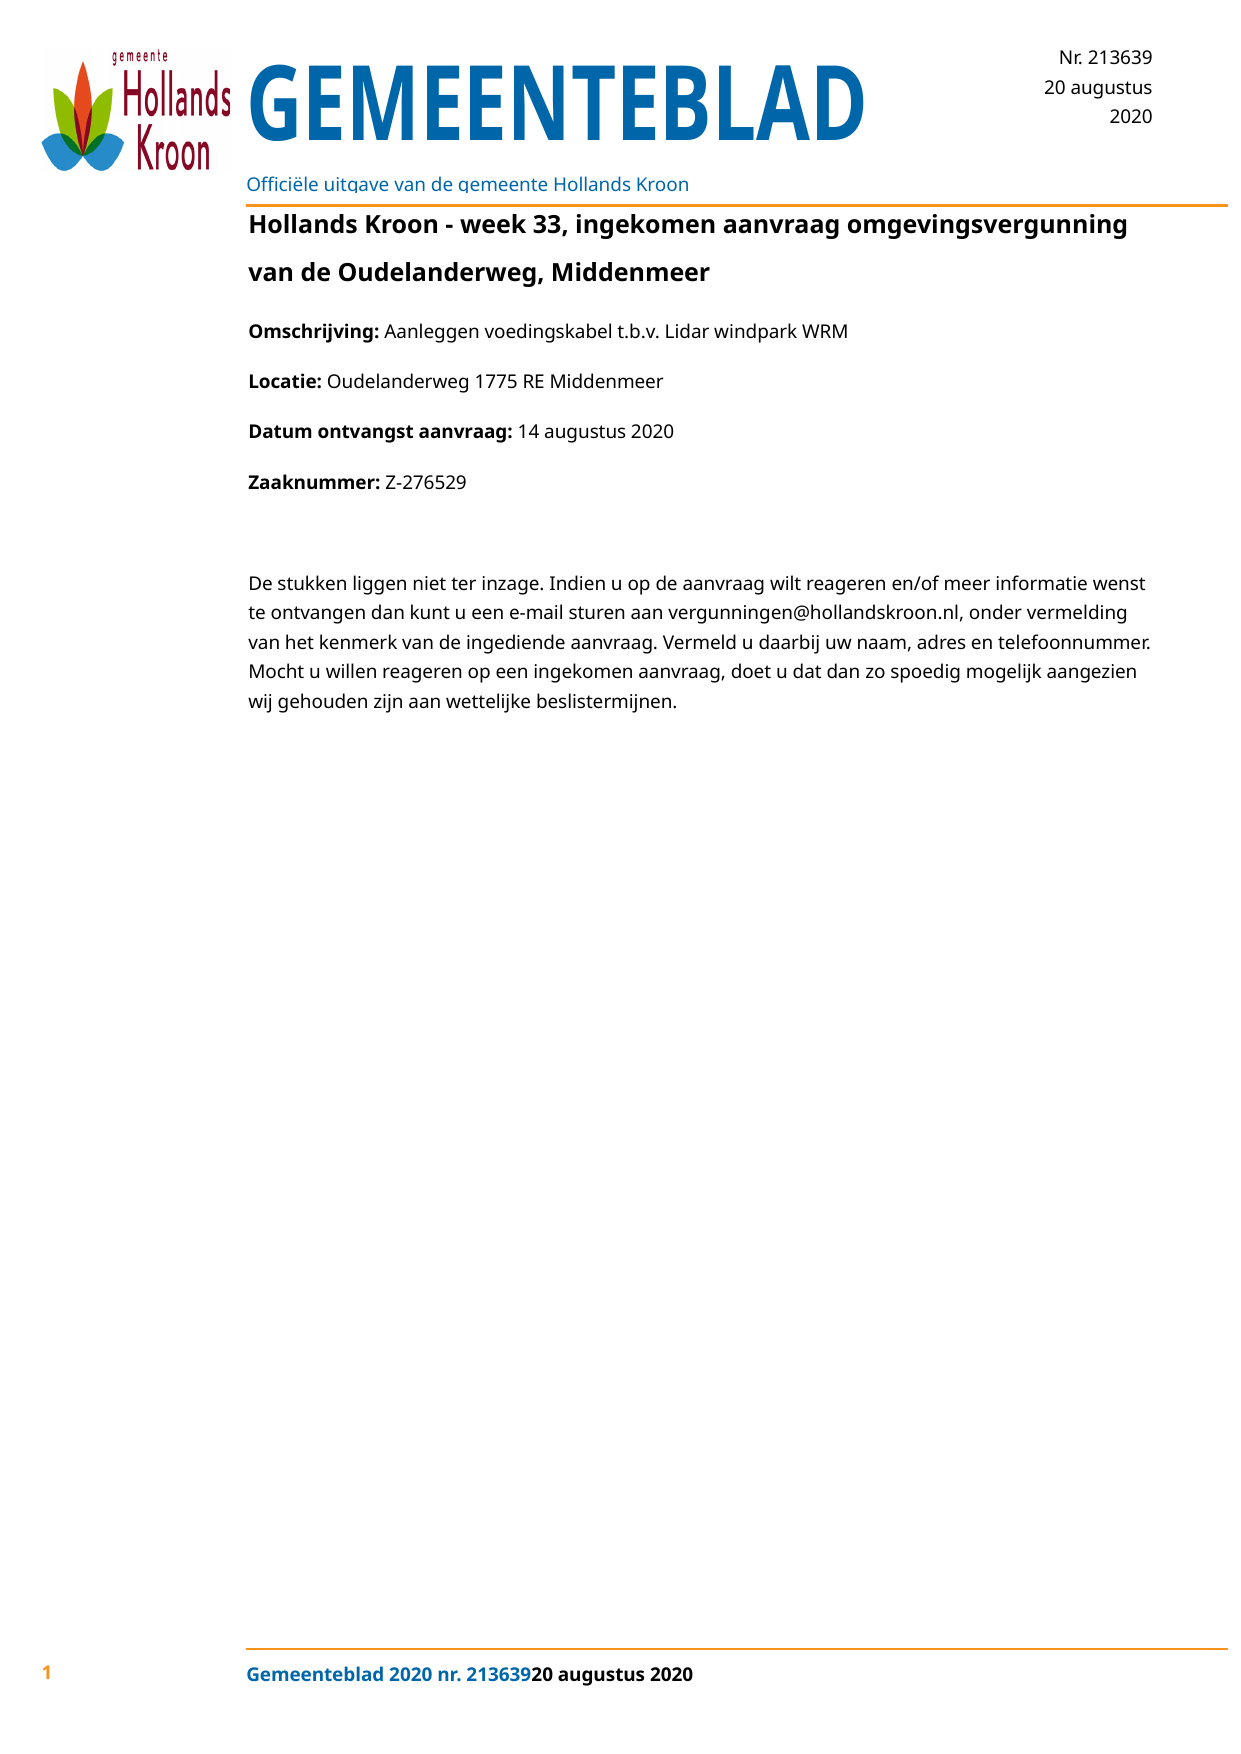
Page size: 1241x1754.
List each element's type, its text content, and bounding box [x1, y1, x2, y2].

picture [41, 47, 231, 172]
text Hollands Kroon - week 33, ingekomen aanvraag omgevingsvergunning van de Oudelanderweg, Middenmeer [248, 207, 1152, 288]
text Locatie: Oudelanderweg 1775 RE Middenmeer [248, 368, 1152, 394]
text Datum ontvangst aanvraag: 14 augustus 2020 [248, 419, 1152, 444]
text De stukken liggen niet ter inzage. Indien u op de aanvraag wilt reageren en/of meer informatie wenst te ontvangen dan kunt u een e-mail sturen aan vergunningen@hollandskroon.nl, onder vermelding van het kenmerk van de ingediende aanvraag. Vermeld u daarbij uw naam, adres en telefoonnummer. Mocht u willen reageren op een ingekomen aanvraag, doet u dat dan zo spoedig mogelijk aangezien wij gehouden zijn aan wettelijke beslistermijnen. [248, 570, 1152, 714]
text Zaaknummer: Z-276529 [248, 469, 1152, 495]
text Omschrijving: Aanleggen voedingskabel t.b.v. Lidar windpark WRM [248, 318, 1152, 344]
